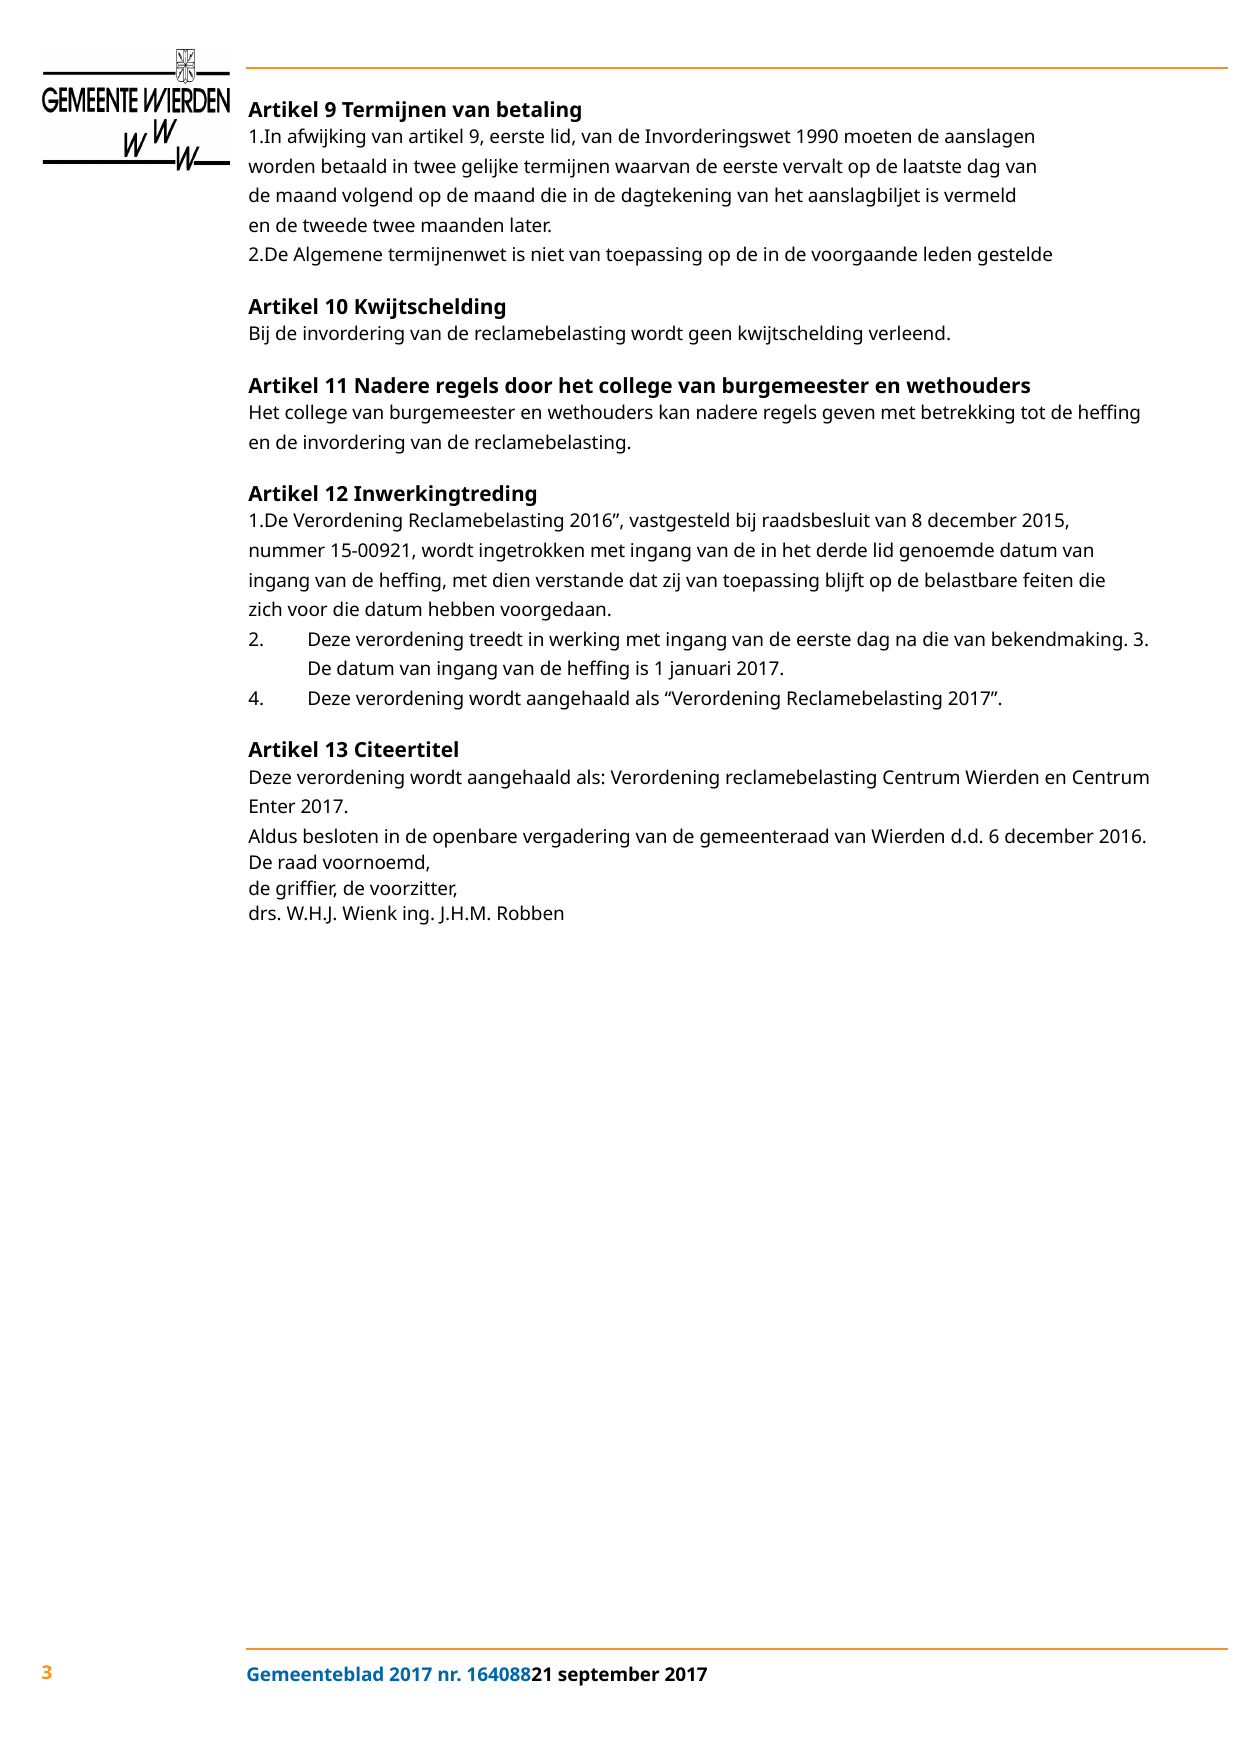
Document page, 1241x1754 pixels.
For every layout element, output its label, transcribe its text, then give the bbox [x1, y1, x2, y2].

text De raad voornoemd, [248, 849, 1152, 875]
text Bij de invordering van de reclamebelasting wordt geen kwijtschelding verleend. [248, 320, 1152, 346]
text Artikel 12 Inwerkingtreding [248, 479, 1152, 508]
text Artikel 9 Termijnen van betaling [248, 95, 1152, 123]
text Artikel 13 Citeertitel [248, 736, 1152, 764]
text de griffier, de voorzitter, [248, 875, 1152, 900]
text de maand volgend op de maand die in de dagtekening van het aanslagbiljet is vermeld [248, 182, 1152, 208]
picture [41, 47, 231, 172]
text drs. W.H.J. Wienk ing. J.H.M. Robben [248, 900, 1152, 926]
text nummer 15-00921, wordt ingetrokken met ingang van de in het derde lid genoemde datum van [248, 537, 1152, 563]
list Deze verordening treedt in werking met ingang van de eerste dag na die van bekendmaking. 3. De datum van ingang van de heffing is 1 januari 2017. [248, 626, 1152, 681]
text en de tweede twee maanden later. [248, 212, 1152, 238]
text Aldus besloten in de openbare vergadering van de gemeenteraad van Wierden d.d. 6 december 2016. [248, 823, 1152, 849]
text Artikel 10 Kwijtschelding [248, 292, 1152, 320]
text Deze verordening wordt aangehaald als: Verordening reclamebelasting Centrum Wierden en Centrum Enter 2017. [248, 764, 1152, 819]
list Deze verordening wordt aangehaald als “Verordening Reclamebelasting 2017”. [248, 685, 1152, 711]
text 1.In afwijking van artikel 9, eerste lid, van de Invorderingswet 1990 moeten de aanslagen [248, 123, 1152, 149]
text 1.De Verordening Reclamebelasting 2016”, vastgesteld bij raadsbesluit van 8 december 2015, [248, 508, 1152, 533]
text Het college van burgemeester en wethouders kan nadere regels geven met betrekking tot de heffing en de invordering van de reclamebelasting. [248, 399, 1152, 454]
text worden betaald in twee gelijke termijnen waarvan de eerste vervalt op de laatste dag van [248, 153, 1152, 178]
text zich voor die datum hebben voorgedaan. [248, 596, 1152, 622]
text Artikel 11 Nadere regels door het college van burgemeester en wethouders [248, 371, 1152, 399]
text ingang van de heffing, met dien verstande dat zij van toepassing blijft op de belastbare feiten die [248, 567, 1152, 593]
text 2.De Algemene termijnenwet is niet van toepassing op de in de voorgaande leden gestelde [248, 242, 1152, 267]
